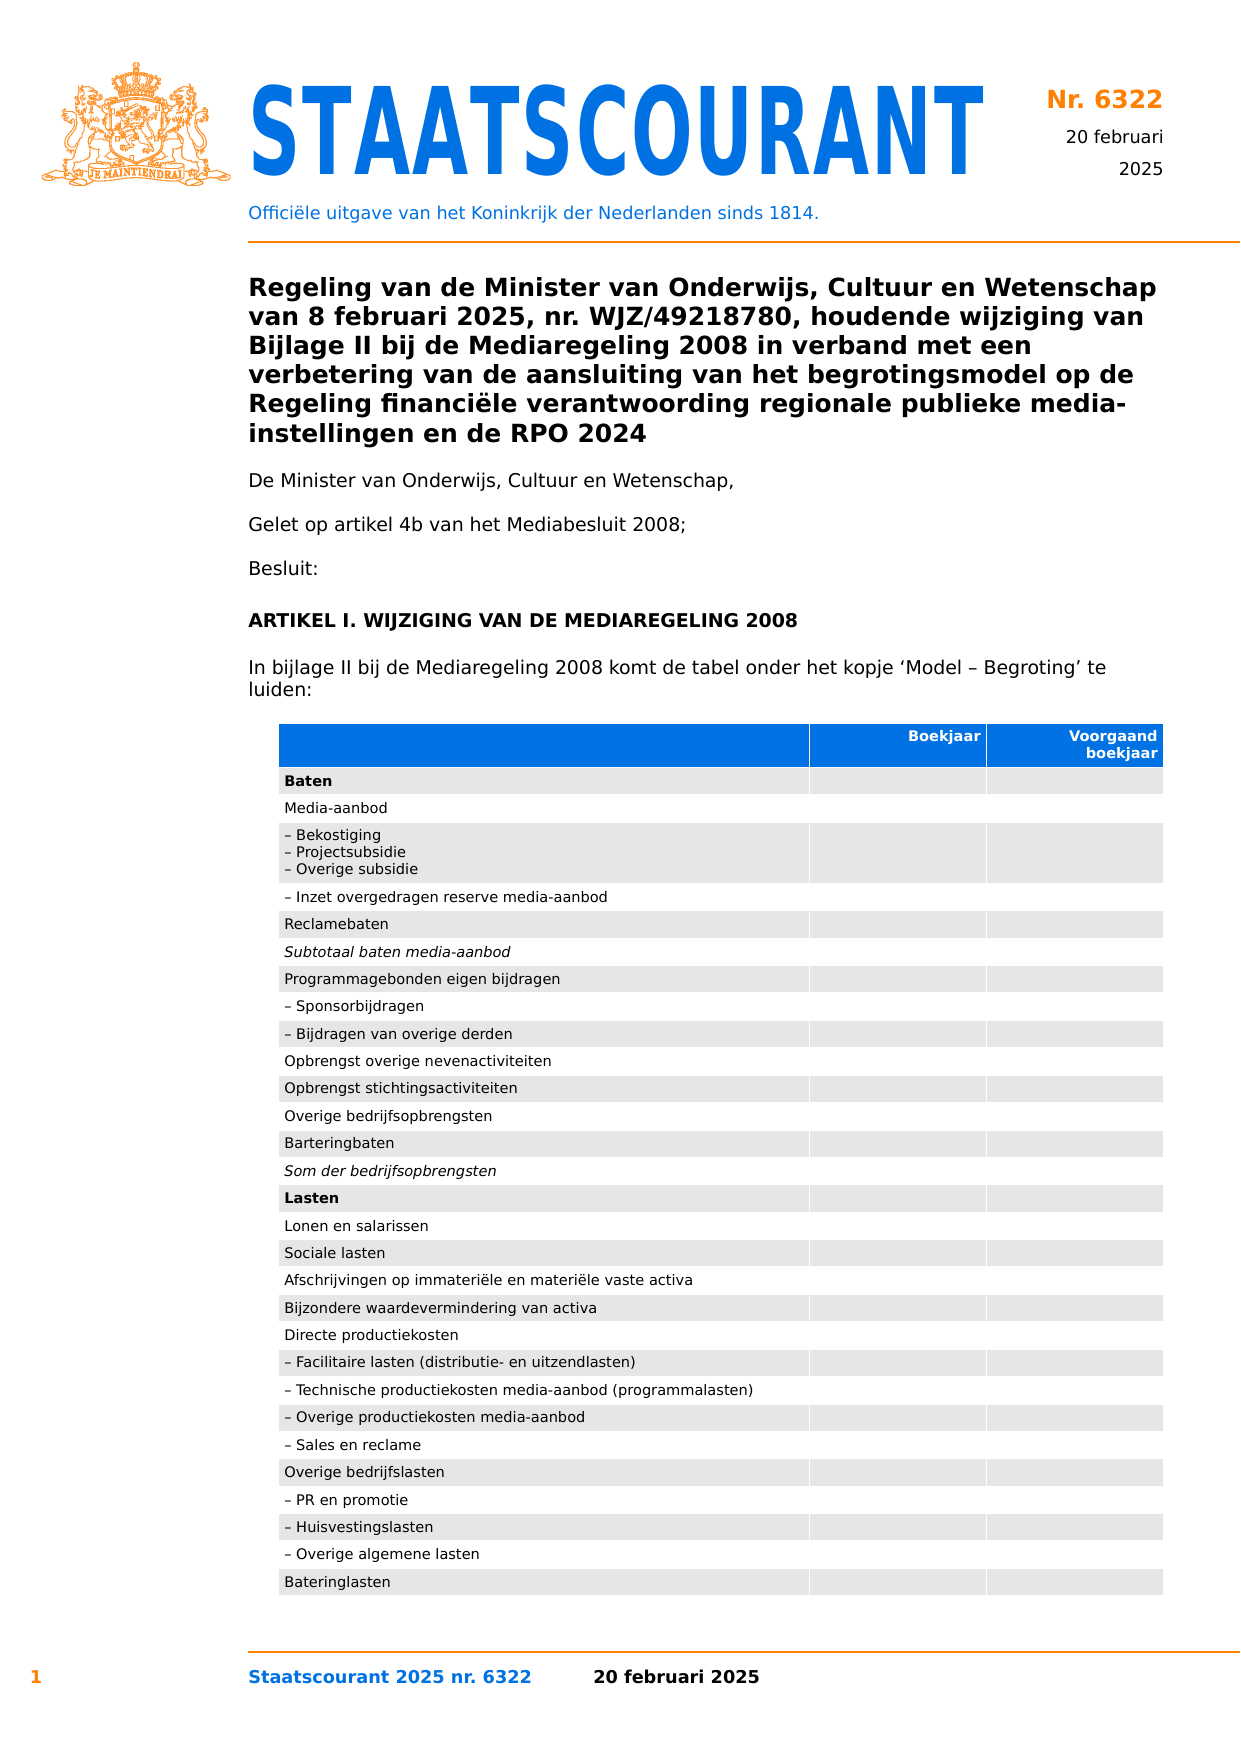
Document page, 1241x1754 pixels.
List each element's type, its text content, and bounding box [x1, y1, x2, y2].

table_cell [987, 1131, 1163, 1157]
picture [41, 62, 231, 186]
table_cell [810, 1405, 986, 1431]
table_cell [810, 1268, 986, 1294]
table_cell Reclamebaten [279, 911, 809, 938]
table_cell Media-aanbod [279, 795, 809, 822]
text Gelet op artikel 4b van het Mediabesluit 2008; [248, 514, 1163, 536]
table_cell [810, 1131, 986, 1157]
table_header Voorgaand boekjaar [987, 724, 1163, 767]
table_cell [987, 1021, 1163, 1047]
table_cell – Sponsorbijdragen [279, 994, 809, 1020]
table_cell [810, 1048, 986, 1075]
table_cell [810, 1514, 986, 1540]
table_cell [810, 1487, 986, 1513]
table_cell [987, 1405, 1163, 1431]
table_header Boekjaar [810, 724, 986, 767]
table_cell [810, 1240, 986, 1266]
table_cell Baten [279, 768, 809, 794]
table_cell [810, 1541, 986, 1568]
text De Minister van Onderwijs, Cultuur en Wetenschap, [248, 470, 1163, 492]
table_cell Subtotaal baten media-aanbod [279, 939, 809, 965]
table_cell – Inzet overgedragen reserve media-aanbod [279, 884, 809, 910]
table_cell [810, 994, 986, 1020]
table_cell [987, 1541, 1163, 1568]
table_cell [810, 1322, 986, 1349]
table_cell [987, 1569, 1163, 1595]
table_cell [987, 1213, 1163, 1239]
table_cell [987, 994, 1163, 1020]
table_cell [987, 1322, 1163, 1349]
table_header [279, 724, 809, 767]
table_cell [810, 911, 986, 938]
table_cell [810, 939, 986, 965]
table_cell [810, 884, 986, 910]
table_cell [987, 884, 1163, 910]
table_cell [987, 1268, 1163, 1294]
table_cell 2025 [998, 153, 1240, 203]
table_cell [987, 911, 1163, 938]
table_header [25, 62, 248, 241]
table_cell [810, 1103, 986, 1129]
table_cell [987, 1514, 1163, 1540]
table_cell [987, 1076, 1163, 1102]
table_cell Som der bedrijfsopbrengsten [279, 1158, 809, 1184]
table_cell [810, 795, 986, 822]
table_cell 20 februari [998, 121, 1240, 153]
table_cell [987, 1295, 1163, 1321]
table_cell Directe productiekosten [279, 1322, 809, 1349]
text In bijlage II bij de Mediaregeling 2008 komt de tabel onder het kopje ‘Model – Begroting’ te luiden: [248, 657, 1163, 701]
table_cell [810, 1350, 986, 1376]
table_cell – Technische productiekosten media-aanbod (programmalasten) [279, 1377, 809, 1403]
table_cell [810, 1185, 986, 1212]
table_cell [810, 1076, 986, 1102]
subtitle ARTIKEL I. WIJZIGING VAN DE MEDIAREGELING 2008 [248, 609, 1163, 632]
table_cell [987, 1432, 1163, 1458]
table_cell Bijzondere waardevermindering van activa [279, 1295, 809, 1321]
table_cell [987, 1240, 1163, 1266]
table_cell Sociale lasten [279, 1240, 809, 1266]
table_cell Overige bedrijfsopbrengsten [279, 1103, 809, 1129]
table_cell [987, 823, 1163, 883]
table_cell Barteringbaten [279, 1131, 809, 1157]
table_cell [987, 1350, 1163, 1376]
table_cell [810, 1295, 986, 1321]
table_cell [810, 1158, 986, 1184]
table_cell – Overige productiekosten media-aanbod [279, 1405, 809, 1431]
table_cell [987, 1103, 1163, 1129]
table_cell [810, 966, 986, 992]
table_cell – Bekostiging – Projectsubsidie – Overige subsidie [279, 823, 809, 883]
table_cell Opbrengst stichtingsactiviteiten [279, 1076, 809, 1102]
table_cell – Huisvestingslasten [279, 1514, 809, 1540]
table_cell – Facilitaire lasten (distributie- en uitzendlasten) [279, 1350, 809, 1376]
table_cell – PR en promotie [279, 1487, 809, 1513]
table_cell Lonen en salarissen [279, 1213, 809, 1239]
table_cell – Overige algemene lasten [279, 1541, 809, 1568]
table_cell [987, 1487, 1163, 1513]
table_cell [987, 795, 1163, 822]
table_cell [987, 1185, 1163, 1212]
table_cell [987, 768, 1163, 794]
table_cell [810, 823, 986, 883]
table_cell Bateringlasten [279, 1569, 809, 1595]
table_cell [987, 1459, 1163, 1486]
table_cell [987, 939, 1163, 965]
table_cell [810, 768, 986, 794]
table_cell Officiële uitgave van het Koninkrijk der Nederlanden sinds 1814. [248, 203, 1240, 241]
table_cell Lasten [279, 1185, 809, 1212]
table_cell [987, 1158, 1163, 1184]
table_cell [810, 1377, 986, 1403]
table_cell [987, 966, 1163, 992]
table_cell – Bijdragen van overige derden [279, 1021, 809, 1047]
table_cell Programmagebonden eigen bijdragen [279, 966, 809, 992]
table_cell – Sales en reclame [279, 1432, 809, 1458]
table_cell [810, 1213, 986, 1239]
text Besluit: [248, 558, 1163, 579]
table_cell [987, 1377, 1163, 1403]
table_cell [810, 1432, 986, 1458]
table_cell [810, 1459, 986, 1486]
table_cell [987, 1048, 1163, 1075]
table_cell Overige bedrijfslasten [279, 1459, 809, 1486]
table_cell Afschrijvingen op immateriële en materiële vaste activa [279, 1268, 809, 1294]
table_cell Opbrengst overige nevenactiviteiten [279, 1048, 809, 1075]
table_header Nr. 6322 [998, 62, 1240, 121]
table_header STAATSCOURANT [248, 62, 998, 203]
table_cell [810, 1021, 986, 1047]
table_cell [810, 1569, 986, 1595]
subtitle Regeling van de Minister van Onderwijs, Cultuur en Wetenschap van 8 februari 2025, nr. WJZ/49218780, houdende wijziging van Bijlage II bij de Mediaregeling 2008 in verband met een verbetering van de aansluiting van het begrotingsmodel op de Regeling financiële verantwoording regionale publieke media-instellingen en de RPO 2024 [248, 273, 1163, 448]
